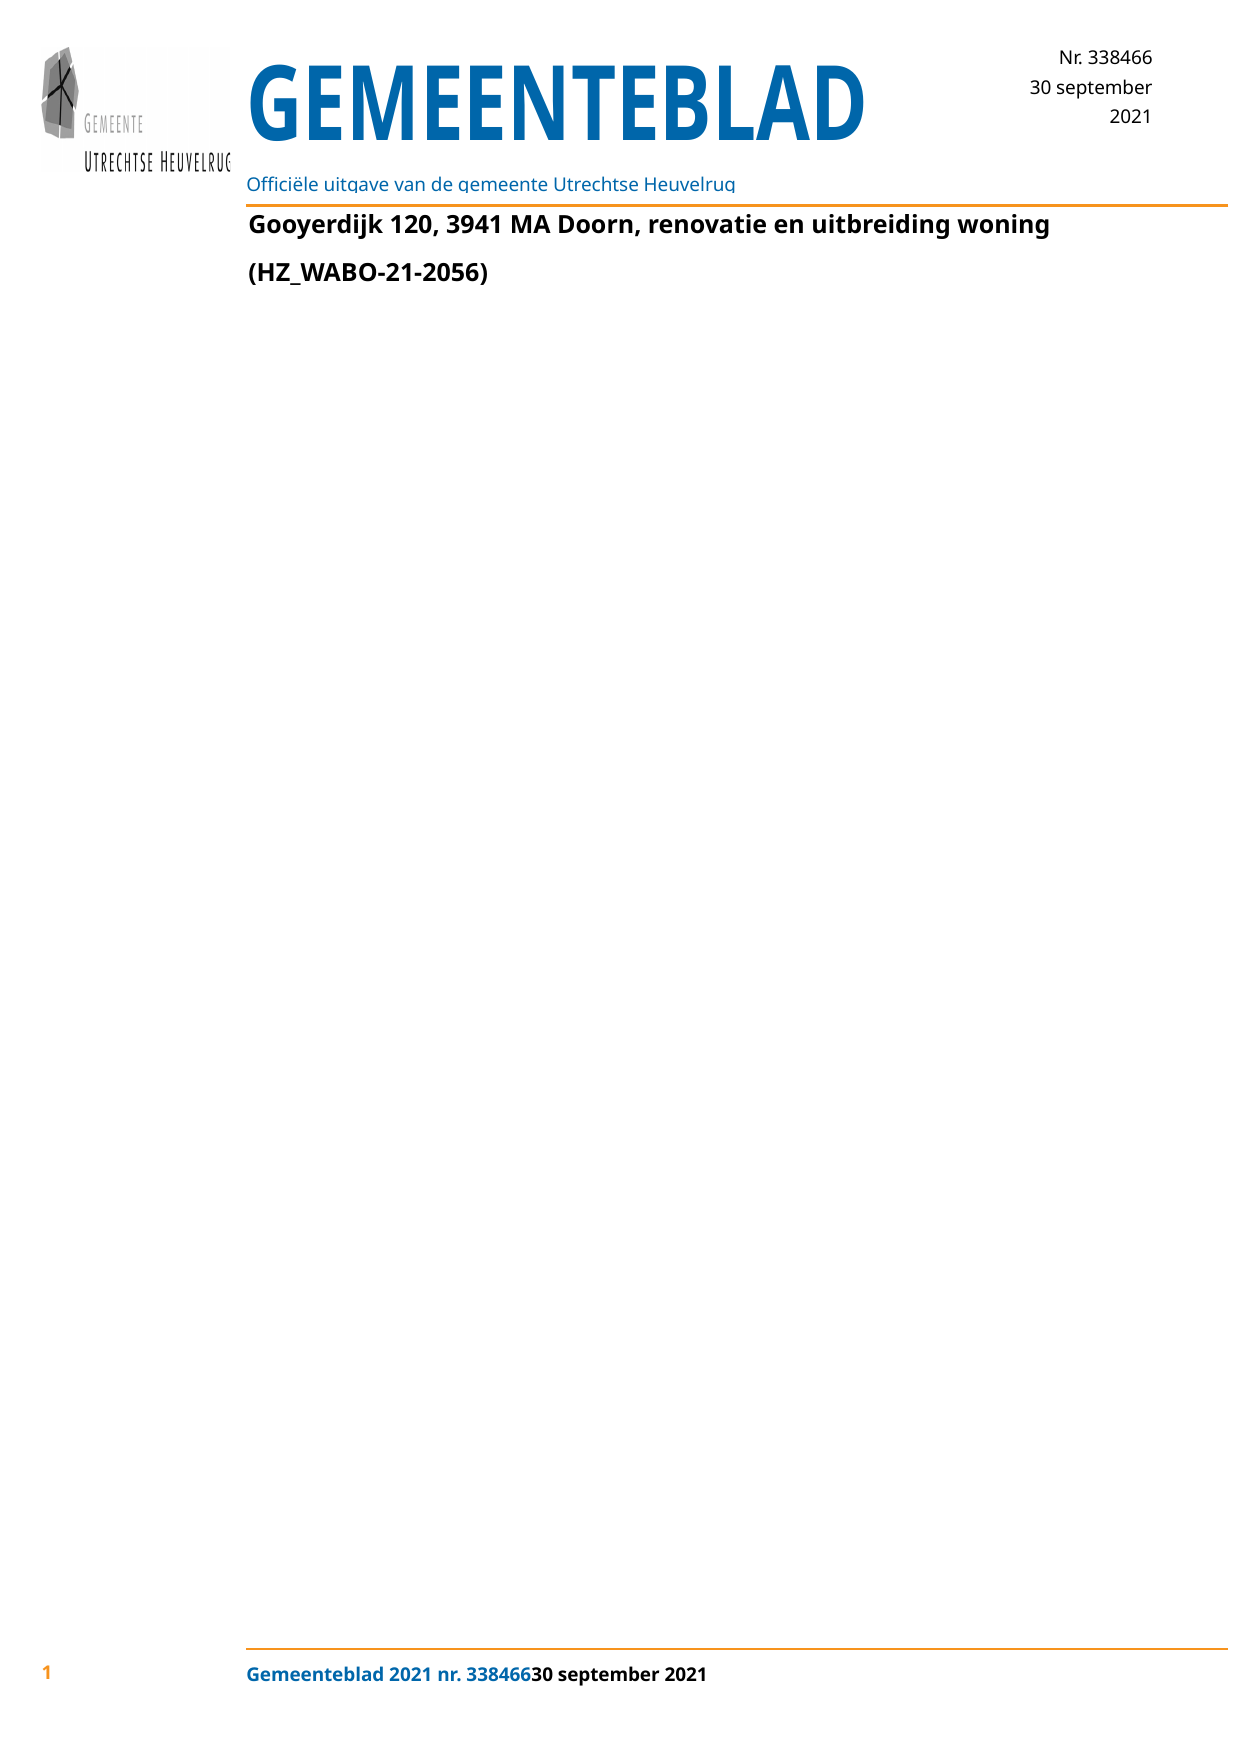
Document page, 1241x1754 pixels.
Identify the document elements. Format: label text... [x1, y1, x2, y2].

picture [41, 47, 231, 172]
text Gooyerdijk 120, 3941 MA Doorn, renovatie en uitbreiding woning (HZ_WABO-21-2056) [248, 207, 1152, 288]
